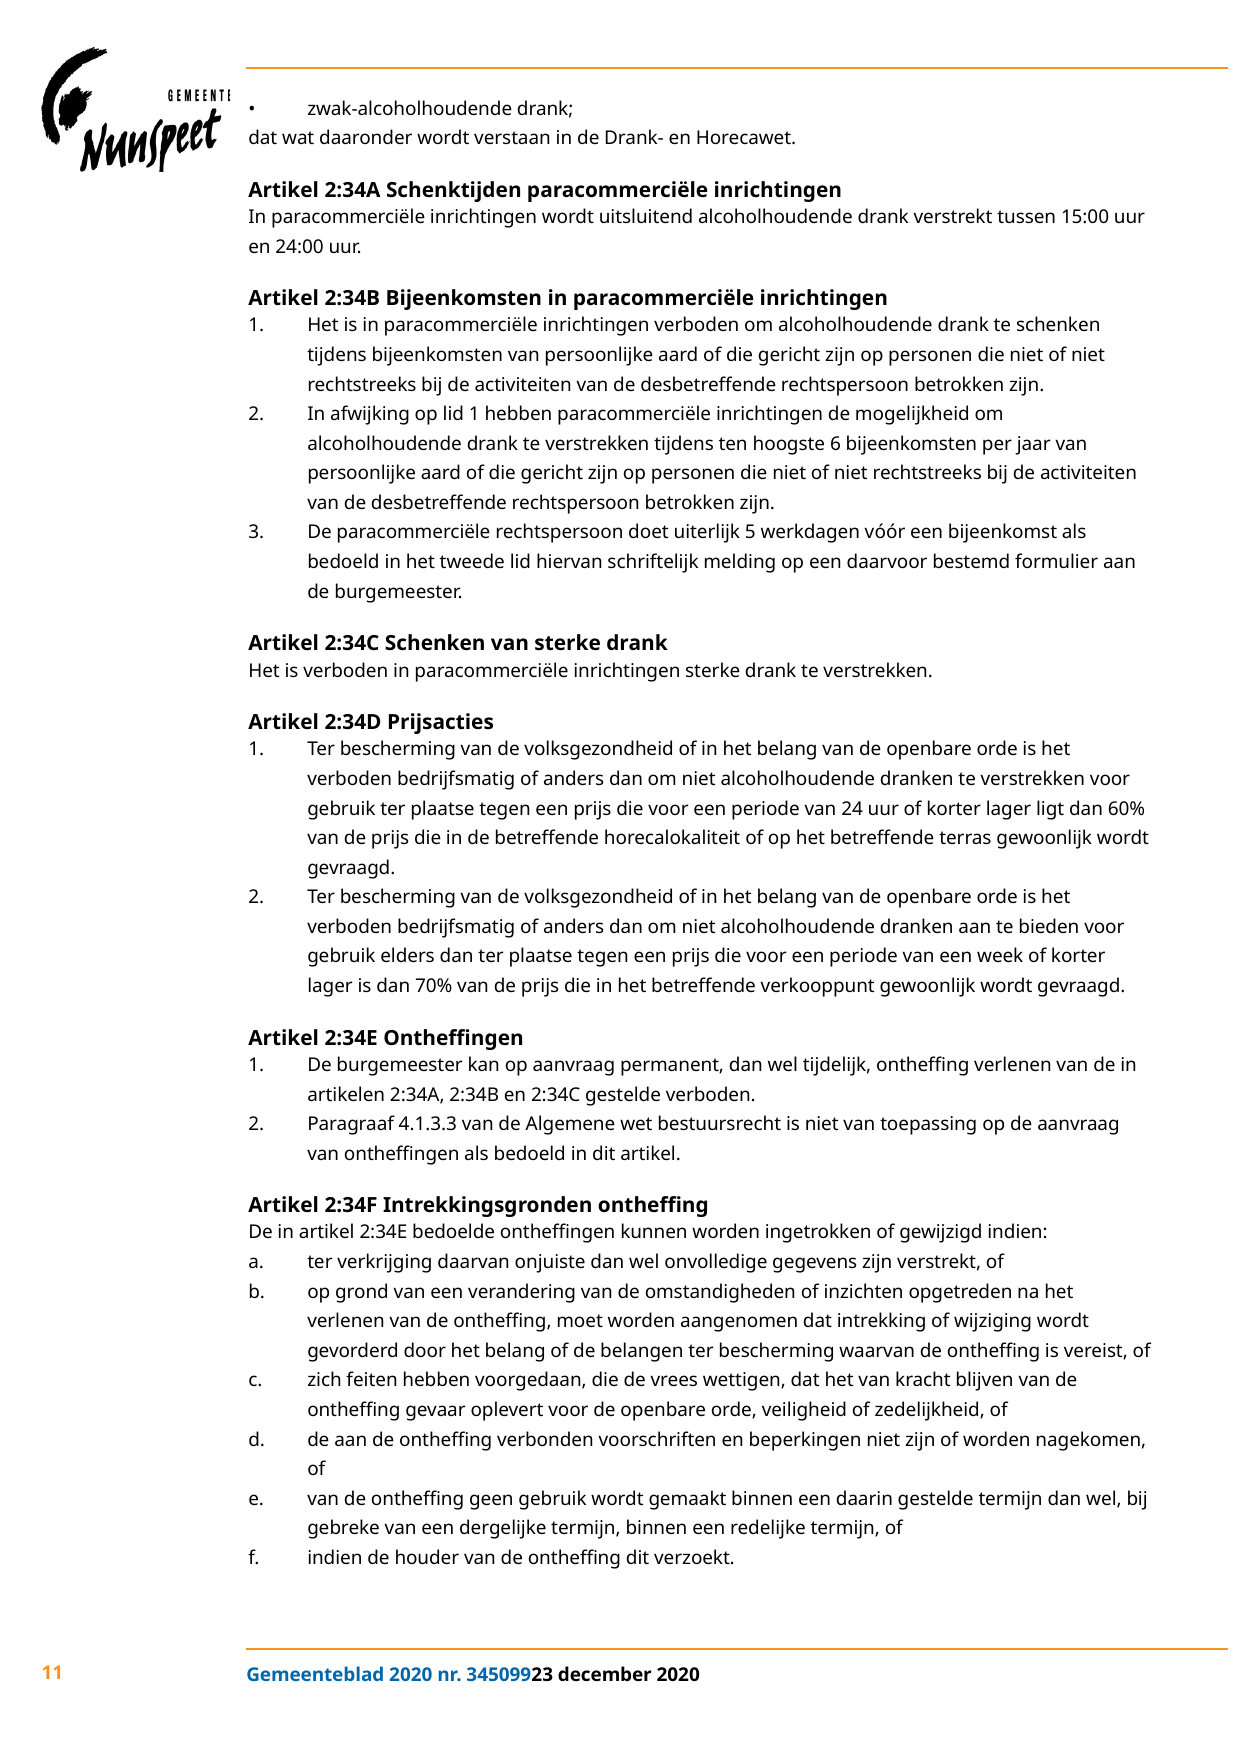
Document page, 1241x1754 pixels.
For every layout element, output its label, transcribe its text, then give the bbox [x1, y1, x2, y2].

list Paragraaf 4.1.3.3 van de Algemene wet bestuursrecht is niet van toepassing op de aanvraag van ontheffingen als bedoeld in dit artikel. [248, 1110, 1152, 1166]
list van de ontheffing geen gebruik wordt gemaakt binnen een daarin gestelde termijn dan wel, bij gebreke van een dergelijke termijn, binnen een redelijke termijn, of [248, 1485, 1152, 1540]
text Artikel 2:34A Schenktijden paracommerciële inrichtingen [248, 175, 1152, 203]
list De paracommerciële rechtspersoon doet uiterlijk 5 werkdagen vóór een bijeenkomst als bedoeld in het tweede lid hiervan schriftelijk melding op een daarvoor bestemd formulier aan de burgemeester. [248, 519, 1152, 604]
text dat wat daaronder wordt verstaan in de Drank- en Horecawet. [248, 124, 1152, 150]
list de aan de ontheffing verbonden voorschriften en beperkingen niet zijn of worden nagekomen, of [248, 1426, 1152, 1481]
text Artikel 2:34F Intrekkingsgronden ontheffing [248, 1190, 1152, 1219]
list De burgemeester kan op aanvraag permanent, dan wel tijdelijk, ontheffing verlenen van de in artikelen 2:34A, 2:34B en 2:34C gestelde verboden. [248, 1051, 1152, 1106]
list Ter bescherming van de volksgezondheid of in het belang van de openbare orde is het verboden bedrijfsmatig of anders dan om niet alcoholhoudende dranken aan te bieden voor gebruik elders dan ter plaatse tegen een prijs die voor een periode van een week of korter lager is dan 70% van de prijs die in het betreffende verkooppunt gewoonlijk wordt gevraagd. [248, 883, 1152, 998]
list op grond van een verandering van de omstandigheden of inzichten opgetreden na het verlenen van de ontheffing, moet worden aangenomen dat intrekking of wijziging wordt gevorderd door het belang of de belangen ter bescherming waarvan de ontheffing is vereist, of [248, 1278, 1152, 1363]
text Artikel 2:34E Ontheffingen [248, 1023, 1152, 1051]
text In paracommerciële inrichtingen wordt uitsluitend alcoholhoudende drank verstrekt tussen 15:00 uur en 24:00 uur. [248, 203, 1152, 258]
text De in artikel 2:34E bedoelde ontheffingen kunnen worden ingetrokken of gewijzigd indien: [248, 1219, 1152, 1244]
text Artikel 2:34D Prijsacties [248, 707, 1152, 736]
text Artikel 2:34C Schenken van sterke drank [248, 628, 1152, 657]
list zich feiten hebben voorgedaan, die de vrees wettigen, dat het van kracht blijven van de ontheffing gevaar oplevert voor de openbare orde, veiligheid of zedelijkheid, of [248, 1367, 1152, 1422]
picture [41, 47, 231, 172]
list In afwijking op lid 1 hebben paracommerciële inrichtingen de mogelijkheid om alcoholhoudende drank te verstrekken tijdens ten hoogste 6 bijeenkomsten per jaar van persoonlijke aard of die gericht zijn op personen die niet of niet rechtstreeks bij de activiteiten van de desbetreffende rechtspersoon betrokken zijn. [248, 400, 1152, 515]
list zwak-alcoholhoudende drank; [248, 95, 1152, 121]
list Ter bescherming van de volksgezondheid of in het belang van de openbare orde is het verboden bedrijfsmatig of anders dan om niet alcoholhoudende dranken te verstrekken voor gebruik ter plaatse tegen een prijs die voor een periode van 24 uur of korter lager ligt dan 60% van de prijs die in de betreffende horecalokaliteit of op het betreffende terras gewoonlijk wordt gevraagd. [248, 736, 1152, 880]
list indien de houder van de ontheffing dit verzoekt. [248, 1544, 1152, 1570]
text Het is verboden in paracommerciële inrichtingen sterke drank te verstrekken. [248, 657, 1152, 682]
list Het is in paracommerciële inrichtingen verboden om alcoholhoudende drank te schenken tijdens bijeenkomsten van persoonlijke aard of die gericht zijn op personen die niet of niet rechtstreeks bij de activiteiten van de desbetreffende rechtspersoon betrokken zijn. [248, 312, 1152, 397]
text Artikel 2:34B Bijeenkomsten in paracommerciële inrichtingen [248, 283, 1152, 312]
list ter verkrijging daarvan onjuiste dan wel onvolledige gegevens zijn verstrekt, of [248, 1248, 1152, 1274]
